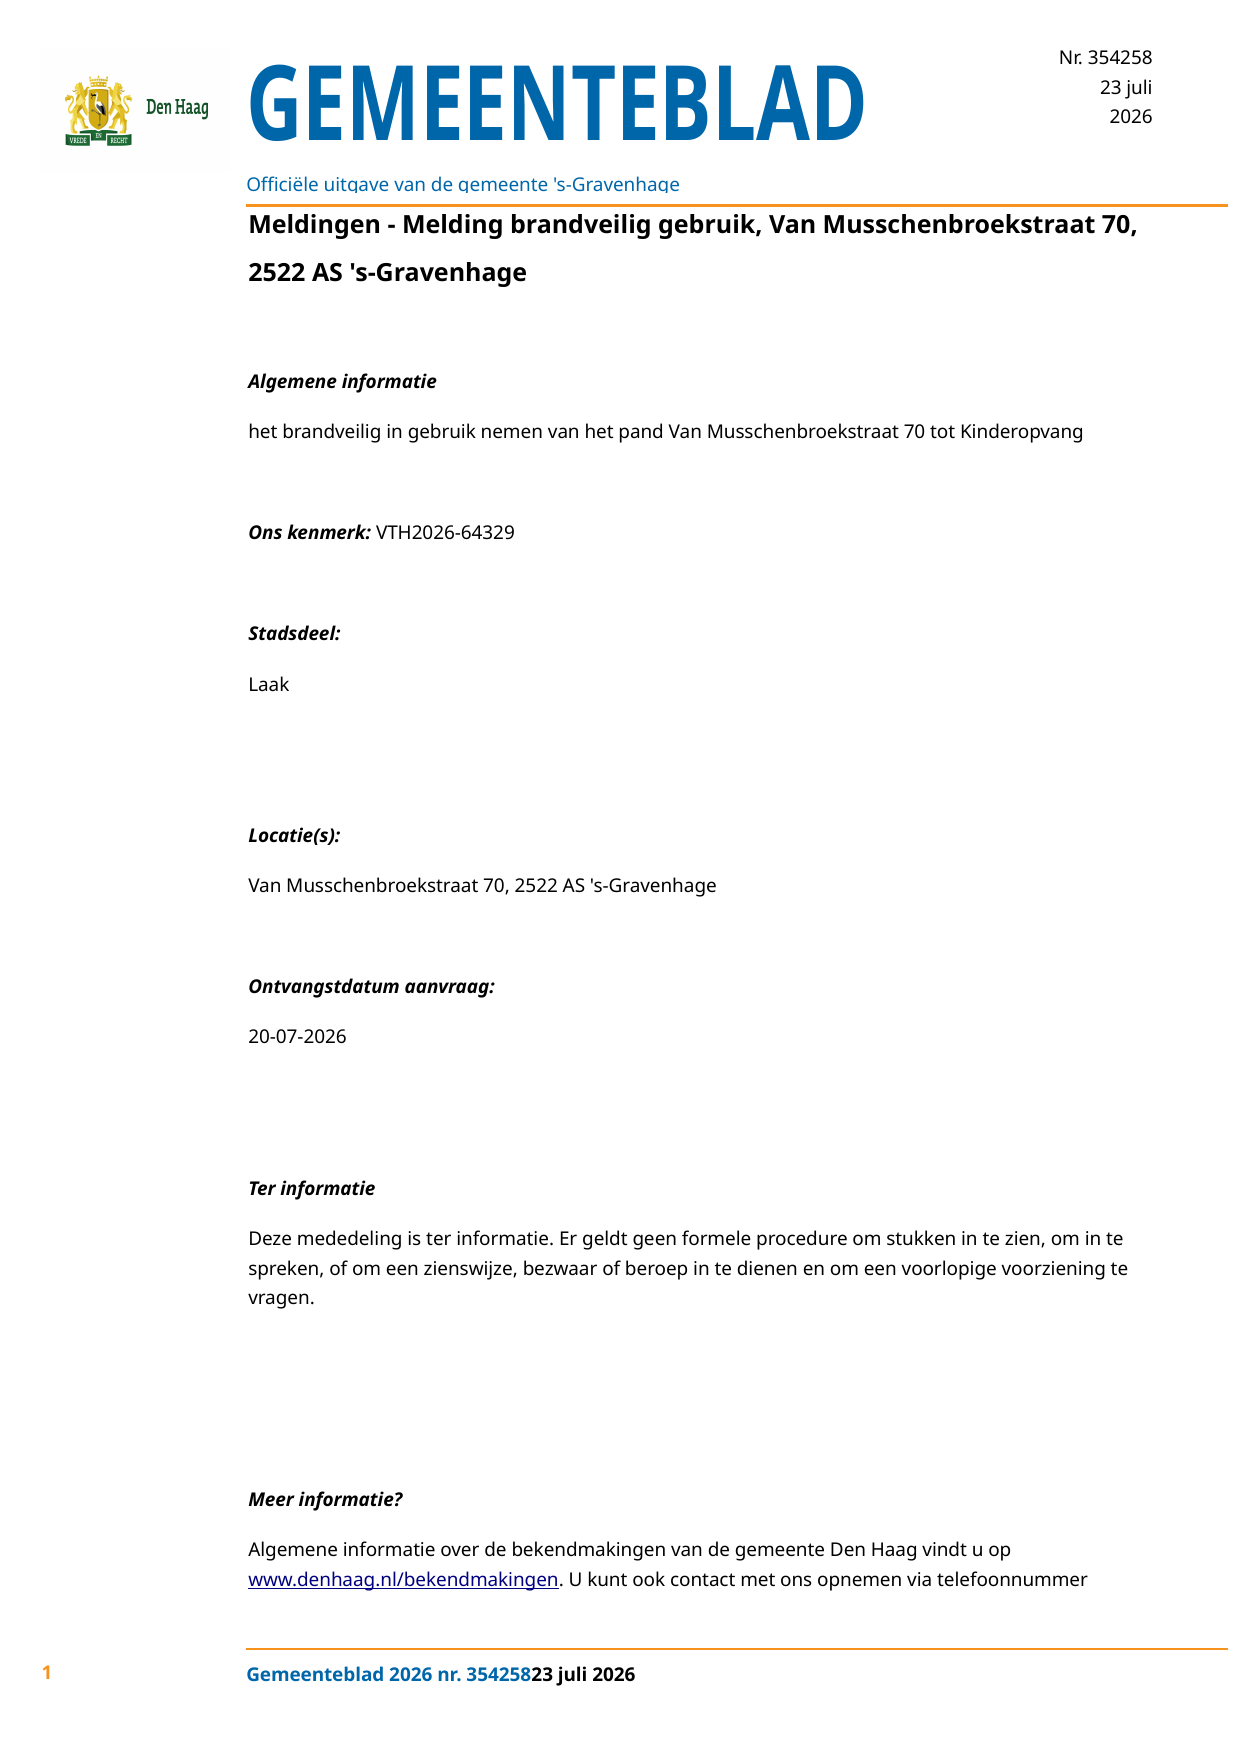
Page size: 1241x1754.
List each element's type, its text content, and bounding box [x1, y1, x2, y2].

text Algemene informatie over de bekendmakingen van de gemeente Den Haag vindt u op www.denhaag.nl/bekendmakingen. U kunt ook contact met ons opnemen via telefoonnummer [248, 1537, 1152, 1592]
text Meer informatie? [248, 1486, 1152, 1512]
text Ons kenmerk: VTH2026-64329 [248, 519, 1152, 545]
text Stadsdeel: [248, 620, 1152, 646]
text Locatie(s): [248, 822, 1152, 848]
text Deze mededeling is ter informatie. Er geldt geen formele procedure om stukken in te zien, om in te spreken, of om een zienswijze, bezwaar of beroep in te dienen en om een voorlopige voorziening te vragen. [248, 1225, 1152, 1310]
text Algemene informatie [248, 368, 1152, 394]
text Laak [248, 671, 1152, 697]
text Ter informatie [248, 1175, 1152, 1201]
text het brandveilig in gebruik nemen van het pand Van Musschenbroekstraat 70 tot Kinderopvang [248, 419, 1152, 444]
text Van Musschenbroekstraat 70, 2522 AS 's-Gravenhage [248, 872, 1152, 898]
text 20-07-2026 [248, 1024, 1152, 1049]
text Ontvangstdatum aanvraag: [248, 973, 1152, 999]
picture [41, 47, 231, 172]
text Meldingen - Melding brandveilig gebruik, Van Musschenbroekstraat 70, 2522 AS 's-Gravenhage [248, 207, 1152, 288]
